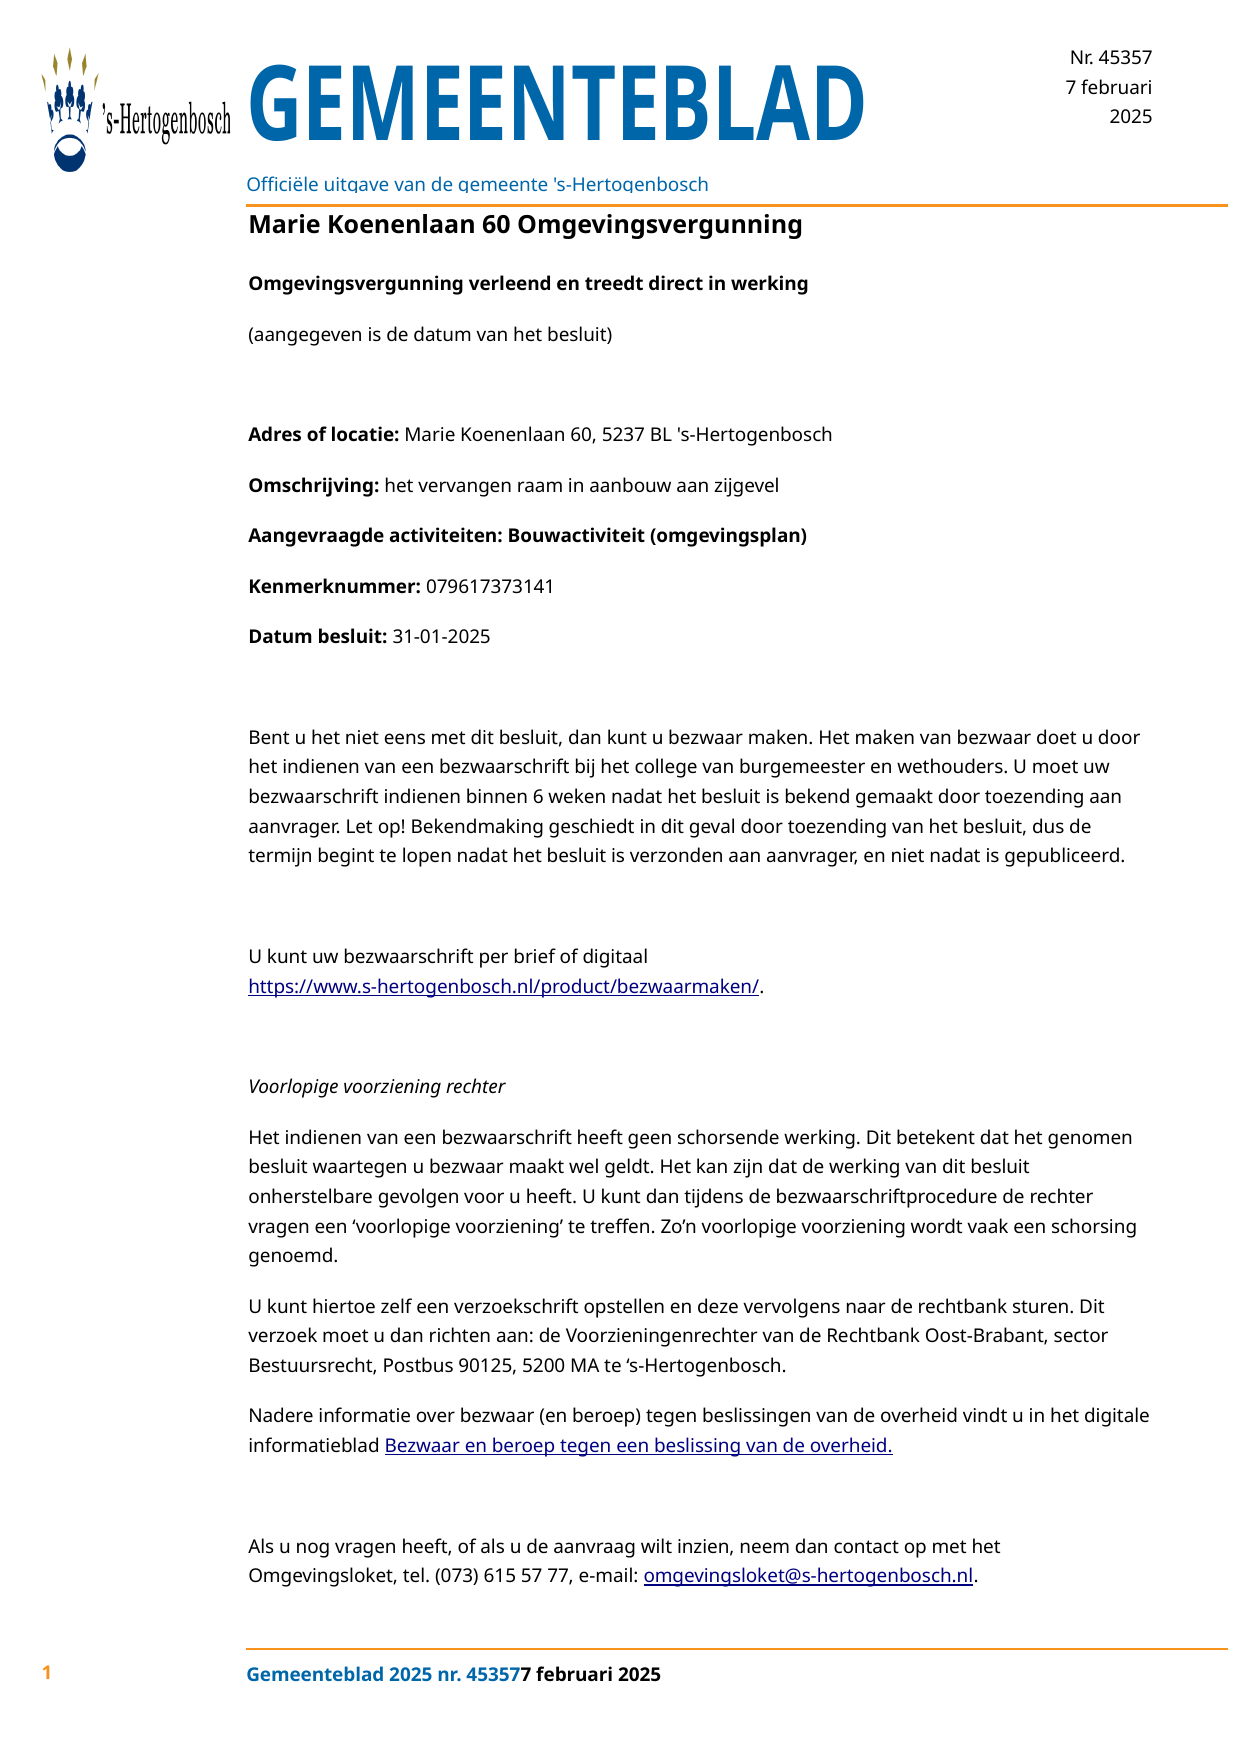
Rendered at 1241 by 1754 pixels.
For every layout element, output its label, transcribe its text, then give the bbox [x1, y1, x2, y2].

text Als u nog vragen heeft, of als u de aanvraag wilt inzien, neem dan contact op met het Omgevingsloket, tel. (073) 615 57 77, e-mail: omgevingsloket@s-hertogenbosch.nl. [248, 1533, 1152, 1588]
picture [41, 47, 231, 172]
text Marie Koenenlaan 60 Omgevingsvergunning [248, 207, 1152, 241]
text Datum besluit: 31-01-2025 [248, 623, 1152, 649]
text Adres of locatie: Marie Koenenlaan 60, 5237 BL 's-Hertogenbosch [248, 422, 1152, 447]
text U kunt uw bezwaarschrift per brief of digitaal https://www.s-hertogenbosch.nl/product/bezwaarmaken/. [248, 943, 1152, 998]
text U kunt hiertoe zelf een verzoekschrift opstellen en deze vervolgens naar de rechtbank sturen. Dit verzoek moet u dan richten aan: de Voorzieningenrechter van de Rechtbank Oost-Brabant, sector Bestuursrecht, Postbus 90125, 5200 MA te ‘s-Hertogenbosch. [248, 1293, 1152, 1378]
text Bent u het niet eens met dit besluit, dan kunt u bezwaar maken. Het maken van bezwaar doet u door het indienen van een bezwaarschrift bij het college van burgemeester en wethouders. U moet uw bezwaarschrift indienen binnen 6 weken nadat het besluit is bekend gemaakt door toezending aan aanvrager. Let op! Bekendmaking geschiedt in dit geval door toezending van het besluit, dus de termijn begint te lopen nadat het besluit is verzonden aan aanvrager, en niet nadat is gepubliceerd. [248, 724, 1152, 868]
text Kenmerknummer: 079617373141 [248, 573, 1152, 598]
text Aangevraagde activiteiten: Bouwactiviteit (omgevingsplan) [248, 522, 1152, 548]
text Omgevingsvergunning verleend en treedt direct in werking [248, 270, 1152, 296]
text Voorlopige voorziening rechter [248, 1074, 1152, 1099]
text Het indienen van een bezwaarschrift heeft geen schorsende werking. Dit betekent dat het genomen besluit waartegen u bezwaar maakt wel geldt. Het kan zijn dat de werking van dit besluit onherstelbare gevolgen voor u heeft. U kunt dan tijdens de bezwaarschriftprocedure de rechter vragen een ‘voorlopige voorziening’ te treffen. Zo’n voorlopige voorziening wordt vaak een schorsing genoemd. [248, 1124, 1152, 1268]
text Nadere informatie over bezwaar (en beroep) tegen beslissingen van de overheid vindt u in het digitale informatieblad Bezwaar en beroep tegen een beslissing van de overheid. [248, 1402, 1152, 1458]
text (aangegeven is de datum van het besluit) [248, 321, 1152, 346]
text Omschrijving: het vervangen raam in aanbouw aan zijgevel [248, 472, 1152, 498]
